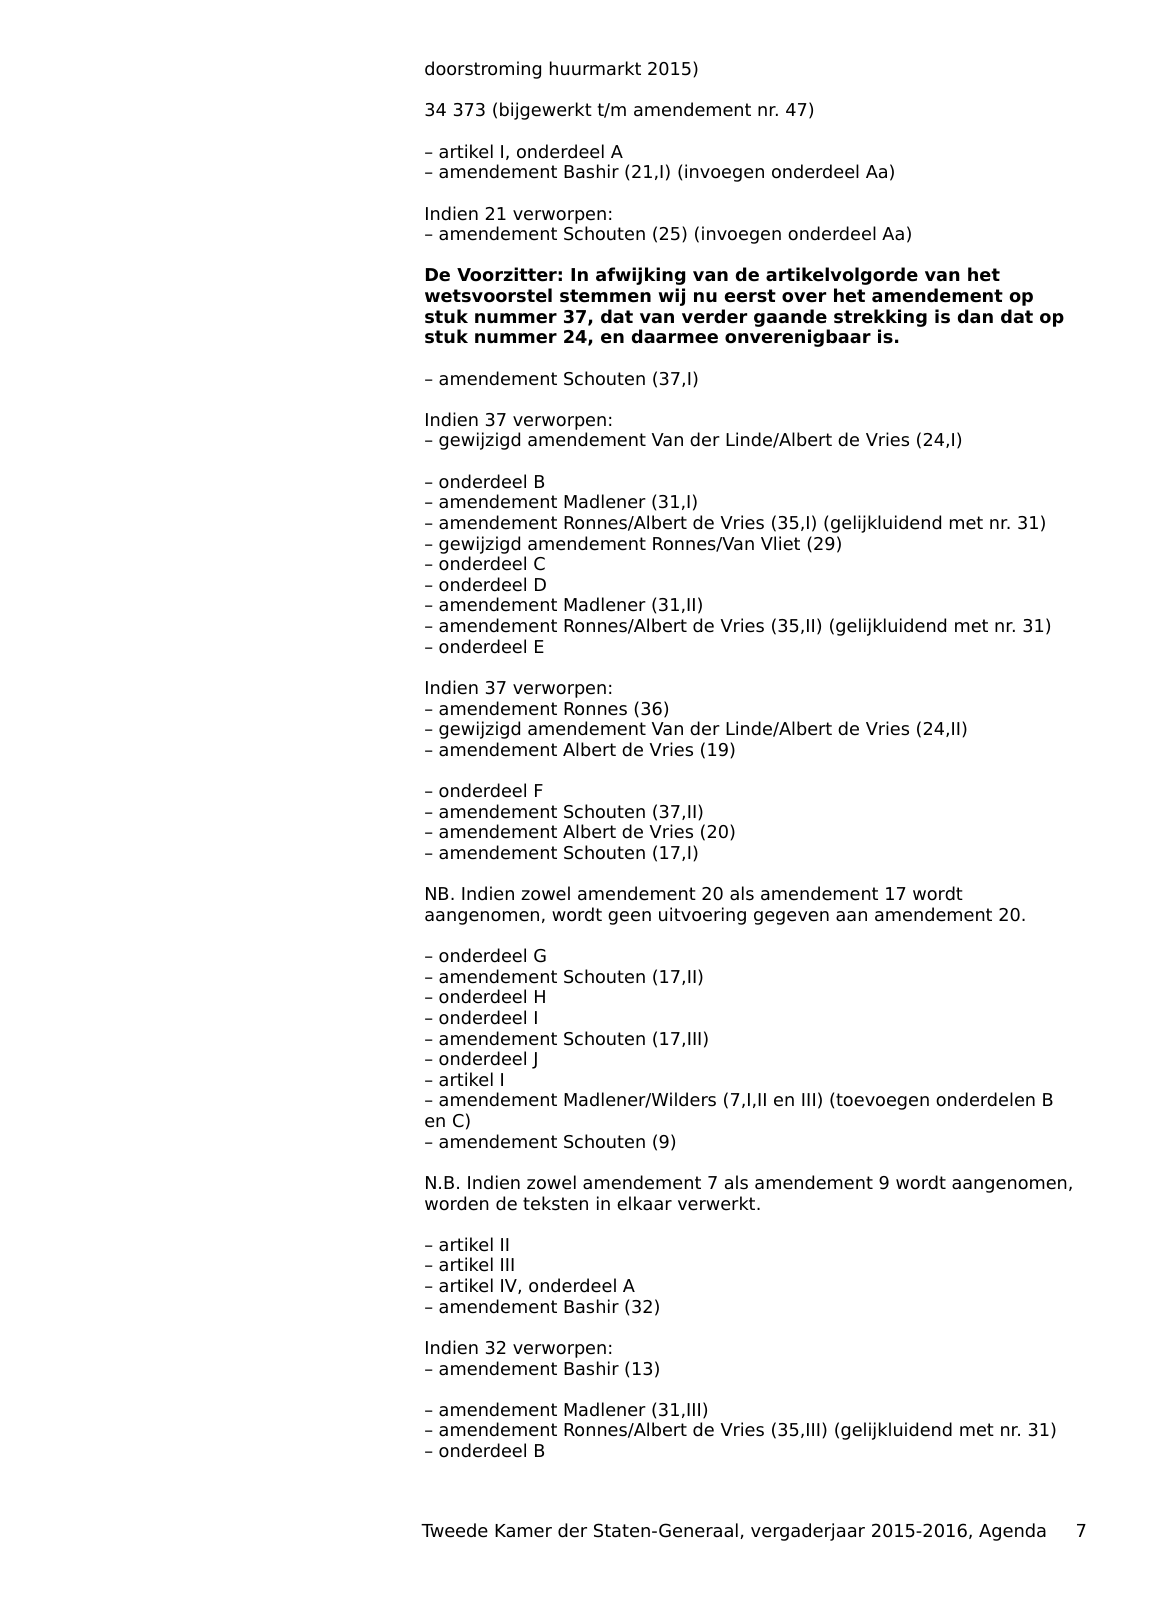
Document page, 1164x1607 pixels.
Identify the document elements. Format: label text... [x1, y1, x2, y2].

table_cell [77, 699, 401, 719]
table_cell – onderdeel G [418, 946, 1087, 967]
table_cell – amendement Ronnes/Albert de Vries (35,I) (gelijkluidend met nr. 31) [418, 513, 1087, 533]
table_cell [77, 245, 401, 265]
table_cell – onderdeel I [418, 1008, 1087, 1028]
table_cell [401, 1214, 418, 1235]
table_cell [401, 100, 418, 121]
table_cell [401, 1400, 418, 1420]
table_cell [401, 1276, 418, 1297]
table_cell [77, 925, 401, 946]
table_cell [401, 884, 418, 925]
table_cell – amendement Madlener (31,I) [418, 492, 1087, 513]
table_cell [401, 946, 418, 967]
table_cell – onderdeel H [418, 987, 1087, 1008]
table_cell [401, 80, 418, 100]
table_cell [401, 1235, 418, 1255]
table_cell [77, 657, 401, 678]
table_cell [77, 472, 401, 492]
table_cell [77, 1359, 401, 1379]
table_cell [418, 760, 1087, 781]
table_cell [77, 162, 401, 183]
table_cell [418, 864, 1087, 884]
table_cell [77, 616, 401, 637]
table_cell [77, 389, 401, 410]
table_cell [418, 925, 1087, 946]
table_cell [401, 183, 418, 203]
table_cell [77, 595, 401, 616]
table_cell – amendement Ronnes/Albert de Vries (35,II) (gelijkluidend met nr. 31) [418, 616, 1087, 637]
table_cell [77, 1173, 401, 1214]
table_cell – amendement Bashir (13) [418, 1359, 1087, 1379]
table_cell [77, 513, 401, 533]
table_cell [77, 1008, 401, 1028]
table_cell [77, 719, 401, 740]
table_cell [401, 1090, 418, 1132]
table_cell [77, 59, 401, 80]
table_cell [401, 843, 418, 863]
table_cell [77, 843, 401, 863]
table_cell [77, 864, 401, 884]
table_cell – onderdeel C [418, 554, 1087, 575]
table_cell [418, 80, 1087, 100]
table_cell [401, 142, 418, 162]
table_cell [77, 204, 401, 224]
table_cell NB. Indien zowel amendement 20 als amendement 17 wordt aangenomen, wordt geen uitvoering gegeven aan amendement 20. [418, 884, 1087, 925]
table_cell [77, 1152, 401, 1173]
table_cell – onderdeel E [418, 637, 1087, 657]
table_cell [77, 1029, 401, 1049]
table_cell [77, 1235, 401, 1255]
table_cell [77, 1070, 401, 1090]
table_cell [418, 121, 1087, 142]
table_cell [77, 760, 401, 781]
table_cell – amendement Albert de Vries (20) [418, 822, 1087, 843]
table_cell [77, 740, 401, 760]
table_cell [401, 864, 418, 884]
table_cell [77, 554, 401, 575]
table_cell [77, 492, 401, 513]
table_cell – amendement Albert de Vries (19) [418, 740, 1087, 760]
table_cell [418, 389, 1087, 410]
table_cell [418, 245, 1087, 265]
table_cell [77, 1379, 401, 1400]
table_cell – onderdeel D [418, 575, 1087, 595]
table_cell [77, 1400, 401, 1420]
table_cell [77, 369, 401, 389]
table_cell [77, 1214, 401, 1235]
table_cell [77, 967, 401, 987]
table_cell [401, 1297, 418, 1317]
table_cell [401, 575, 418, 595]
table_cell [77, 1420, 401, 1441]
table_cell – amendement Bashir (21,I) (invoegen onderdeel Aa) [418, 162, 1087, 183]
table_cell [401, 1008, 418, 1028]
table_cell – amendement Schouten (37,II) [418, 802, 1087, 822]
table_cell [401, 245, 418, 265]
table_cell [77, 410, 401, 430]
table_cell Indien 32 verworpen: [418, 1338, 1087, 1358]
table_cell – artikel I [418, 1070, 1087, 1090]
table_cell [401, 224, 418, 245]
table_cell [401, 472, 418, 492]
table_cell – amendement Madlener (31,II) [418, 595, 1087, 616]
table_cell [401, 678, 418, 698]
table_cell [77, 884, 401, 925]
table_cell – amendement Schouten (37,I) [418, 369, 1087, 389]
table_cell – onderdeel B [418, 1441, 1087, 1462]
table_cell doorstroming huurmarkt 2015) [418, 59, 1087, 80]
table_cell – onderdeel J [418, 1049, 1087, 1070]
table_cell [418, 451, 1087, 472]
table_cell – amendement Madlener (31,III) [418, 1400, 1087, 1420]
table_cell [418, 183, 1087, 203]
table_cell [77, 348, 401, 368]
table_cell [401, 162, 418, 183]
table_cell [401, 719, 418, 740]
table_cell [401, 1029, 418, 1049]
table_cell [77, 265, 401, 348]
table_cell – artikel IV, onderdeel A [418, 1276, 1087, 1297]
table_cell [418, 348, 1087, 368]
table_cell [401, 595, 418, 616]
table_cell Indien 21 verworpen: [418, 204, 1087, 224]
table_cell – amendement Schouten (9) [418, 1132, 1087, 1152]
table_cell [77, 575, 401, 595]
table_cell De Voorzitter: In afwijking van de artikelvolgorde van het wetsvoorstel stemmen wij nu eerst over het amendement op stuk nummer 37, dat van verder gaande strekking is dan dat op stuk nummer 24, en daarmee onverenigbaar is. [418, 265, 1087, 348]
table_cell – artikel III [418, 1255, 1087, 1276]
table_cell [77, 430, 401, 451]
table_cell [77, 224, 401, 245]
table_cell [401, 1359, 418, 1379]
table_cell Indien 37 verworpen: [418, 678, 1087, 698]
table_cell [77, 121, 401, 142]
table_cell [401, 430, 418, 451]
table_cell [418, 1379, 1087, 1400]
table_cell [77, 80, 401, 100]
table_cell [77, 822, 401, 843]
table_cell [418, 657, 1087, 678]
table_cell [418, 1317, 1087, 1338]
table_cell [77, 1338, 401, 1358]
table_cell [401, 492, 418, 513]
table_cell – onderdeel B [418, 472, 1087, 492]
table_cell [77, 1441, 401, 1462]
table_cell – amendement Schouten (17,III) [418, 1029, 1087, 1049]
table_cell [77, 987, 401, 1008]
table_cell [401, 1317, 418, 1338]
table_cell – amendement Schouten (17,I) [418, 843, 1087, 863]
table_cell – artikel I, onderdeel A [418, 142, 1087, 162]
table_cell [401, 410, 418, 430]
table_cell [401, 1379, 418, 1400]
table_cell [77, 451, 401, 472]
table_cell N.B. Indien zowel amendement 7 als amendement 9 wordt aangenomen, worden de teksten in elkaar verwerkt. [418, 1173, 1087, 1214]
table_cell [401, 534, 418, 554]
table_cell [401, 451, 418, 472]
table_cell – amendement Ronnes (36) [418, 699, 1087, 719]
table_cell Indien 37 verworpen: [418, 410, 1087, 430]
table_cell – amendement Bashir (32) [418, 1297, 1087, 1317]
table_cell [401, 59, 418, 80]
table_cell [401, 699, 418, 719]
table_cell [401, 1049, 418, 1070]
table_cell – artikel II [418, 1235, 1087, 1255]
table_cell [418, 1214, 1087, 1235]
table_cell [401, 1070, 418, 1090]
table_cell [401, 121, 418, 142]
table_cell [401, 1173, 418, 1214]
table_cell – amendement Schouten (17,II) [418, 967, 1087, 987]
table_cell [401, 1132, 418, 1152]
table_cell [401, 369, 418, 389]
table_cell [401, 1255, 418, 1276]
table_cell [401, 389, 418, 410]
table_cell – onderdeel F [418, 781, 1087, 802]
table_cell [77, 946, 401, 967]
table_cell [401, 265, 418, 348]
table_cell [401, 1441, 418, 1462]
table_cell [401, 1152, 418, 1173]
table_cell [77, 534, 401, 554]
table_cell [77, 142, 401, 162]
table_cell [401, 348, 418, 368]
table_cell [401, 637, 418, 657]
table_cell [401, 1338, 418, 1358]
table_cell [401, 616, 418, 637]
table_cell [401, 925, 418, 946]
table_cell – gewijzigd amendement Ronnes/Van Vliet (29) [418, 534, 1087, 554]
table_cell [77, 1317, 401, 1338]
table_cell [401, 554, 418, 575]
table_cell – gewijzigd amendement Van der Linde/Albert de Vries (24,I) [418, 430, 1087, 451]
table_cell 34 373 (bijgewerkt t/m amendement nr. 47) [418, 100, 1087, 121]
table_cell [77, 1090, 401, 1132]
table_cell [77, 100, 401, 121]
table_cell [401, 967, 418, 987]
table_cell [77, 802, 401, 822]
table_cell [77, 1255, 401, 1276]
table_cell [77, 183, 401, 203]
table_cell [418, 1152, 1087, 1173]
table_cell [77, 1049, 401, 1070]
table_cell [401, 822, 418, 843]
table_cell [401, 802, 418, 822]
table_cell [77, 1132, 401, 1152]
table_cell [401, 1420, 418, 1441]
table_cell [401, 204, 418, 224]
table_cell – amendement Madlener/Wilders (7,I,II en III) (toevoegen onderdelen B en C) [418, 1090, 1087, 1132]
table_cell [77, 678, 401, 698]
table_cell [401, 657, 418, 678]
table_cell [77, 781, 401, 802]
table_cell [77, 637, 401, 657]
table_cell [401, 987, 418, 1008]
table_cell [77, 1297, 401, 1317]
table_cell – gewijzigd amendement Van der Linde/Albert de Vries (24,II) [418, 719, 1087, 740]
table_cell [401, 513, 418, 533]
table_cell – amendement Schouten (25) (invoegen onderdeel Aa) [418, 224, 1087, 245]
table_cell [401, 740, 418, 760]
table_cell [401, 781, 418, 802]
table_cell [77, 1276, 401, 1297]
table_cell [401, 760, 418, 781]
table_cell – amendement Ronnes/Albert de Vries (35,III) (gelijkluidend met nr. 31) [418, 1420, 1087, 1441]
